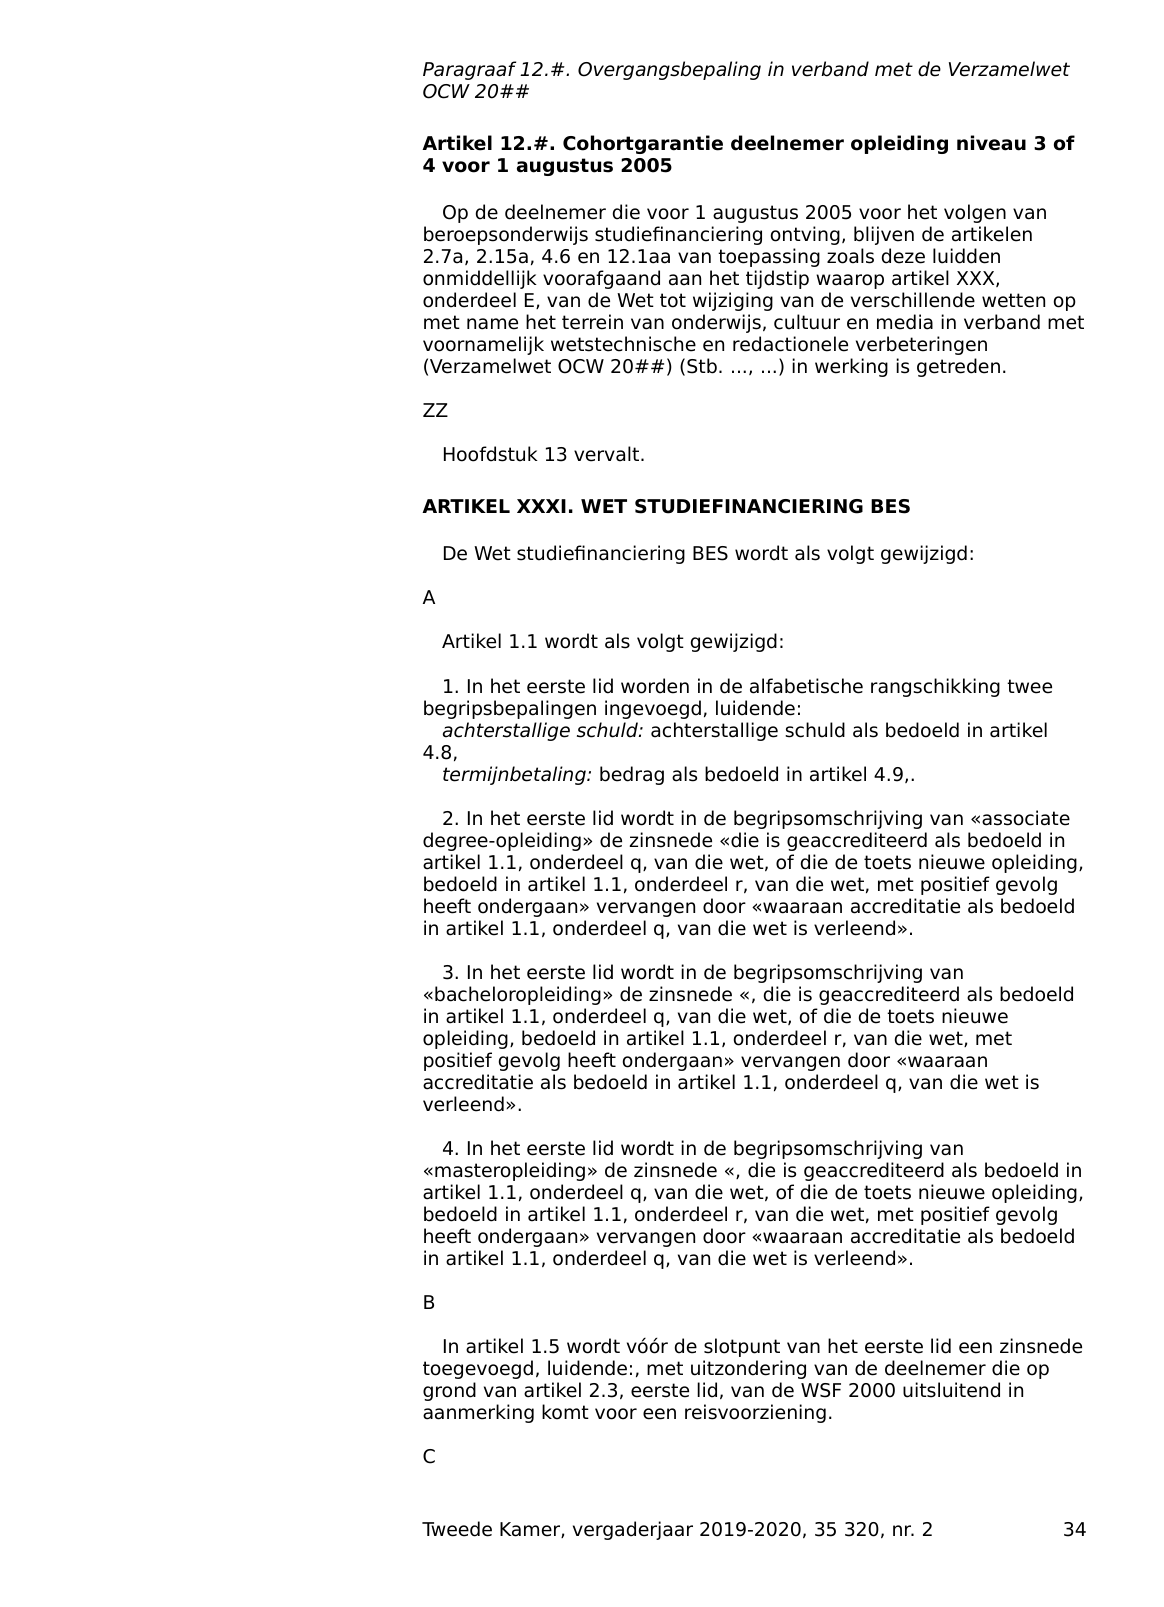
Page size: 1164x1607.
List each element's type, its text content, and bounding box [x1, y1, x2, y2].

text B [422, 1292, 1087, 1314]
text 4. In het eerste lid wordt in de begripsomschrijving van «masteropleiding» de zinsnede «, die is geaccrediteerd als bedoeld in artikel 1.1, onderdeel q, van die wet, of die de toets nieuwe opleiding, bedoeld in artikel 1.1, onderdeel r, van die wet, met positief gevolg heeft ondergaan» vervangen door «waaraan accreditatie als bedoeld in artikel 1.1, onderdeel q, van die wet is verleend». [422, 1138, 1087, 1270]
text Hoofdstuk 13 vervalt. [422, 444, 1087, 466]
subtitle ARTIKEL XXXI. WET STUDIEFINANCIERING BES [422, 496, 1087, 518]
text 3. In het eerste lid wordt in de begripsomschrijving van «bacheloropleiding» de zinsnede «, die is geaccrediteerd als bedoeld in artikel 1.1, onderdeel q, van die wet, of die de toets nieuwe opleiding, bedoeld in artikel 1.1, onderdeel r, van die wet, met positief gevolg heeft ondergaan» vervangen door «waaraan accreditatie als bedoeld in artikel 1.1, onderdeel q, van die wet is verleend». [422, 962, 1087, 1116]
text C [422, 1446, 1087, 1468]
text achterstallige schuld: achterstallige schuld als bedoeld in artikel 4.8, [422, 719, 1087, 763]
text Artikel 1.1 wordt als volgt gewijzigd: [422, 631, 1087, 653]
text 2. In het eerste lid wordt in de begripsomschrijving van «associate degree-opleiding» de zinsnede «die is geaccrediteerd als bedoeld in artikel 1.1, onderdeel q, van die wet, of die de toets nieuwe opleiding, bedoeld in artikel 1.1, onderdeel r, van die wet, met positief gevolg heeft ondergaan» vervangen door «waaraan accreditatie als bedoeld in artikel 1.1, onderdeel q, van die wet is verleend». [422, 808, 1087, 939]
text termijnbetaling: bedrag als bedoeld in artikel 4.9,. [422, 763, 1087, 786]
text De Wet studiefinanciering BES wordt als volgt gewijzigd: [422, 543, 1087, 565]
text 1. In het eerste lid worden in de alfabetische rangschikking twee begripsbepalingen ingevoegd, luidende: [422, 676, 1087, 719]
subtitle Artikel 12.#. Cohortgarantie deelnemer opleiding niveau 3 of 4 voor 1 augustus 2005 [422, 133, 1087, 177]
text In artikel 1.5 wordt vóór de slotpunt van het eerste lid een zinsnede toegevoegd, luidende:, met uitzondering van de deelnemer die op grond van artikel 2.3, eerste lid, van de WSF 2000 uitsluitend in aanmerking komt voor een reisvoorziening. [422, 1336, 1087, 1424]
text Op de deelnemer die voor 1 augustus 2005 voor het volgen van beroepsonderwijs studiefinanciering ontving, blijven de artikelen 2.7a, 2.15a, 4.6 en 12.1aa van toepassing zoals deze luidden onmiddellijk voorafgaand aan het tijdstip waarop artikel XXX, onderdeel E, van de Wet tot wijziging van de verschillende wetten op met name het terrein van onderwijs, cultuur en media in verband met voornamelijk wetstechnische en redactionele verbeteringen (Verzamelwet OCW 20##) (Stb. ..., ...) in werking is getreden. [422, 202, 1087, 378]
text A [422, 587, 1087, 609]
text ZZ [422, 400, 1087, 422]
subtitle Paragraaf 12.#. Overgangsbepaling in verband met de Verzamelwet OCW 20## [422, 59, 1087, 103]
